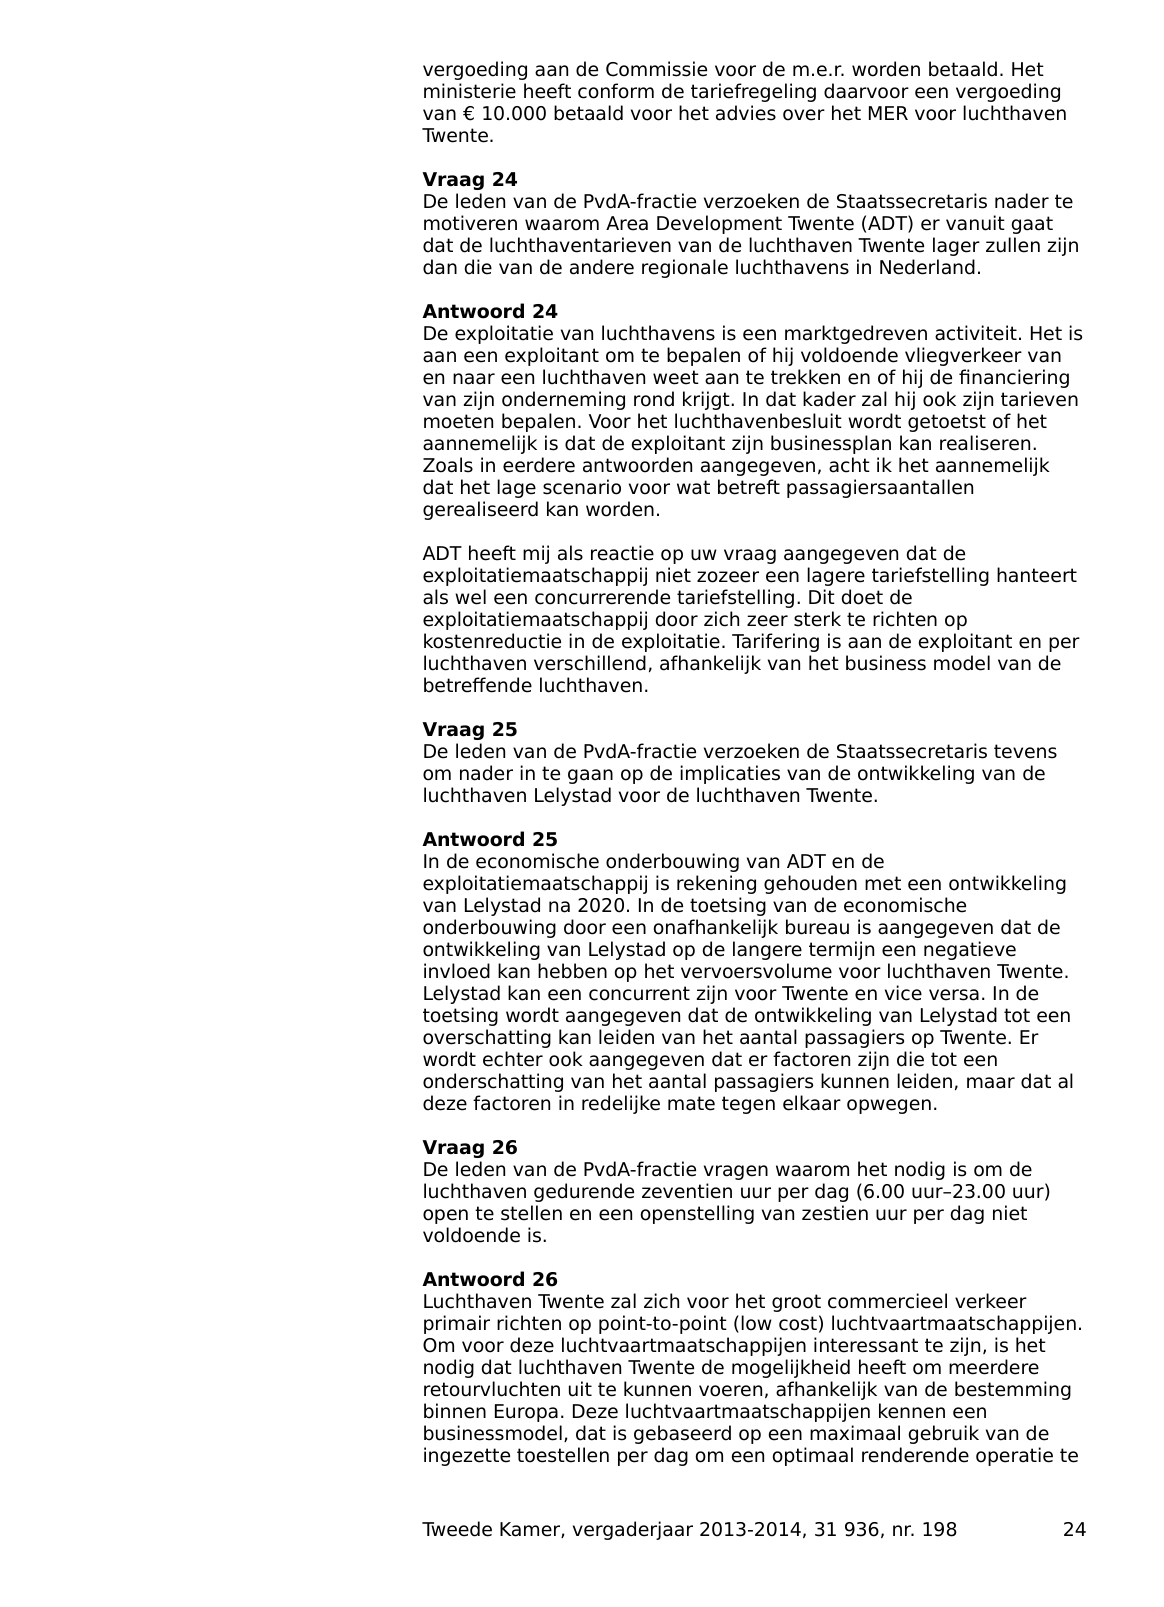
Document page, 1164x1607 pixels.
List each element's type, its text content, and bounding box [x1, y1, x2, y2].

text ADT heeft mij als reactie op uw vraag aangegeven dat de exploitatiemaatschappij niet zozeer een lagere tariefstelling hanteert als wel een concurrerende tariefstelling. Dit doet de exploitatiemaatschappij door zich zeer sterk te richten op kostenreductie in de exploitatie. Tarifering is aan de exploitant en per luchthaven verschillend, afhankelijk van het business model van de betreffende luchthaven. [422, 543, 1087, 697]
text De leden van de PvdA-fractie vragen waarom het nodig is om de luchthaven gedurende zeventien uur per dag (6.00 uur–23.00 uur) open te stellen en een openstelling van zestien uur per dag niet voldoende is. [422, 1159, 1087, 1247]
text De leden van de PvdA-fractie verzoeken de Staatssecretaris nader te motiveren waarom Area Development Twente (ADT) er vanuit gaat dat de luchthaventarieven van de luchthaven Twente lager zullen zijn dan die van de andere regionale luchthavens in Nederland. [422, 191, 1087, 279]
text Vraag 25 [422, 719, 1087, 741]
text Antwoord 25 [422, 829, 1087, 851]
text Vraag 24 [422, 169, 1087, 191]
text In de economische onderbouwing van ADT en de exploitatiemaatschappij is rekening gehouden met een ontwikkeling van Lelystad na 2020. In de toetsing van de economische onderbouwing door een onafhankelijk bureau is aangegeven dat de ontwikkeling van Lelystad op de langere termijn een negatieve invloed kan hebben op het vervoersvolume voor luchthaven Twente. Lelystad kan een concurrent zijn voor Twente en vice versa. In de toetsing wordt aangegeven dat de ontwikkeling van Lelystad tot een overschatting kan leiden van het aantal passagiers op Twente. Er wordt echter ook aangegeven dat er factoren zijn die tot een onderschatting van het aantal passagiers kunnen leiden, maar dat al deze factoren in redelijke mate tegen elkaar opwegen. [422, 851, 1087, 1115]
text De leden van de PvdA-fractie verzoeken de Staatssecretaris tevens om nader in te gaan op de implicaties van de ontwikkeling van de luchthaven Lelystad voor de luchthaven Twente. [422, 741, 1087, 807]
text Antwoord 26 [422, 1269, 1087, 1291]
text Luchthaven Twente zal zich voor het groot commercieel verkeer primair richten op point-to-point (low cost) luchtvaartmaatschappijen. Om voor deze luchtvaartmaatschappijen interessant te zijn, is het nodig dat luchthaven Twente de mogelijkheid heeft om meerdere retourvluchten uit te kunnen voeren, afhankelijk van de bestemming binnen Europa. Deze luchtvaartmaatschappijen kennen een businessmodel, dat is gebaseerd op een maximaal gebruik van de ingezette toestellen per dag om een optimaal renderende operatie te [422, 1291, 1087, 1467]
text Vraag 26 [422, 1137, 1087, 1159]
text vergoeding aan de Commissie voor de m.e.r. worden betaald. Het ministerie heeft conform de tariefregeling daarvoor een vergoeding van € 10.000 betaald voor het advies over het MER voor luchthaven Twente. [422, 59, 1087, 147]
text De exploitatie van luchthavens is een marktgedreven activiteit. Het is aan een exploitant om te bepalen of hij voldoende vliegverkeer van en naar een luchthaven weet aan te trekken en of hij de financiering van zijn onderneming rond krijgt. In dat kader zal hij ook zijn tarieven moeten bepalen. Voor het luchthavenbesluit wordt getoetst of het aannemelijk is dat de exploitant zijn businessplan kan realiseren. Zoals in eerdere antwoorden aangegeven, acht ik het aannemelijk dat het lage scenario voor wat betreft passagiersaantallen gerealiseerd kan worden. [422, 323, 1087, 521]
text Antwoord 24 [422, 301, 1087, 323]
